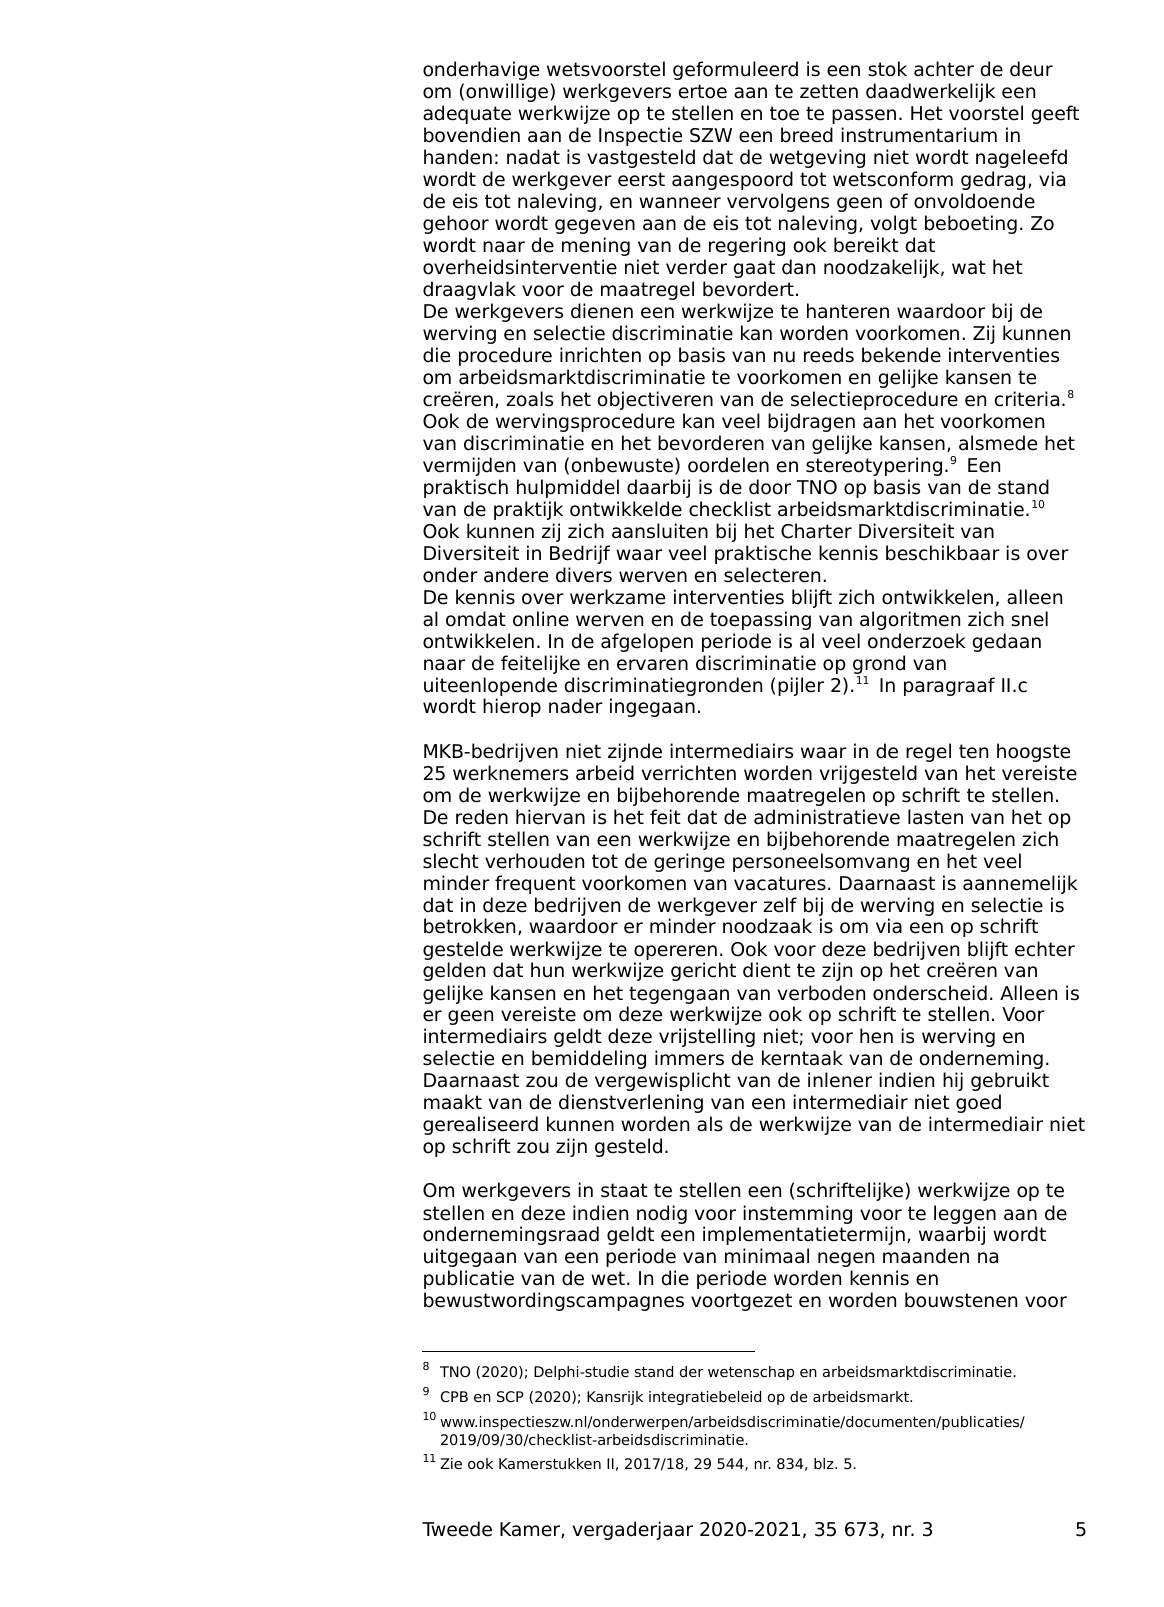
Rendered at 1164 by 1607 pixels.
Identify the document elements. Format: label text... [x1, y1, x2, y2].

text TNO (2020); Delphi-studie stand der wetenschap en arbeidsmarktdiscriminatie. [422, 1360, 1087, 1382]
text Zie ook Kamerstukken II, 2017/18, 29 544, nr. 834, blz. 5. [422, 1452, 1087, 1474]
text www.inspectieszw.nl/onderwerpen/arbeidsdiscriminatie/documenten/publicaties/2019/09/30/checklist-arbeidsdiscriminatie. [422, 1410, 1087, 1449]
text Om werkgevers in staat te stellen een (schriftelijke) werkwijze op te stellen en deze indien nodig voor instemming voor te leggen aan de ondernemingsraad geldt een implementatietermijn, waarbij wordt uitgegaan van een periode van minimaal negen maanden na publicatie van de wet. In die periode worden kennis en bewustwordingscampagnes voortgezet en worden bouwstenen voor [422, 1180, 1087, 1312]
text onderhavige wetsvoorstel geformuleerd is een stok achter de deur om (onwillige) werkgevers ertoe aan te zetten daadwerkelijk een adequate werkwijze op te stellen en toe te passen. Het voorstel geeft bovendien aan de Inspectie SZW een breed instrumentarium in handen: nadat is vastgesteld dat de wetgeving niet wordt nageleefd wordt de werkgever eerst aangespoord tot wetsconform gedrag, via de eis tot naleving, en wanneer vervolgens geen of onvoldoende gehoor wordt gegeven aan de eis tot naleving, volgt beboeting. Zo wordt naar de mening van de regering ook bereikt dat overheidsinterventie niet verder gaat dan noodzakelijk, wat het draagvlak voor de maatregel bevordert. [422, 59, 1087, 301]
text CPB en SCP (2020); Kansrijk integratiebeleid op de arbeidsmarkt. [422, 1385, 1087, 1407]
text De werkgevers dienen een werkwijze te hanteren waardoor bij de werving en selectie discriminatie kan worden voorkomen. Zij kunnen die procedure inrichten op basis van nu reeds bekende interventies om arbeidsmarktdiscriminatie te voorkomen en gelijke kansen te creëren, zoals het objectiveren van de selectieprocedure en criteria. Ook de wervingsprocedure kan veel bijdragen aan het voorkomen van discriminatie en het bevorderen van gelijke kansen, alsmede het vermijden van (onbewuste) oordelen en stereotypering. Een praktisch hulpmiddel daarbij is de door TNO op basis van de stand van de praktijk ontwikkelde checklist arbeidsmarktdiscriminatie. Ook kunnen zij zich aansluiten bij het Charter Diversiteit van Diversiteit in Bedrijf waar veel praktische kennis beschikbaar is over onder andere divers werven en selecteren. [422, 301, 1087, 587]
text MKB-bedrijven niet zijnde intermediairs waar in de regel ten hoogste 25 werknemers arbeid verrichten worden vrijgesteld van het vereiste om de werkwijze en bijbehorende maatregelen op schrift te stellen. De reden hiervan is het feit dat de administratieve lasten van het op schrift stellen van een werkwijze en bijbehorende maatregelen zich slecht verhouden tot de geringe personeelsomvang en het veel minder frequent voorkomen van vacatures. Daarnaast is aannemelijk dat in deze bedrijven de werkgever zelf bij de werving en selectie is betrokken, waardoor er minder noodzaak is om via een op schrift gestelde werkwijze te opereren. Ook voor deze bedrijven blijft echter gelden dat hun werkwijze gericht dient te zijn op het creëren van gelijke kansen en het tegengaan van verboden onderscheid. Alleen is er geen vereiste om deze werkwijze ook op schrift te stellen. Voor intermediairs geldt deze vrijstelling niet; voor hen is werving en selectie en bemiddeling immers de kerntaak van de onderneming. Daarnaast zou de vergewisplicht van de inlener indien hij gebruikt maakt van de dienstverlening van een intermediair niet goed gerealiseerd kunnen worden als de werkwijze van de intermediair niet op schrift zou zijn gesteld. [422, 741, 1087, 1158]
text De kennis over werkzame interventies blijft zich ontwikkelen, alleen al omdat online werven en de toepassing van algoritmen zich snel ontwikkelen. In de afgelopen periode is al veel onderzoek gedaan naar de feitelijke en ervaren discriminatie op grond van uiteenlopende discriminatiegronden (pijler 2). In paragraaf II.c wordt hierop nader ingegaan. [422, 587, 1087, 718]
